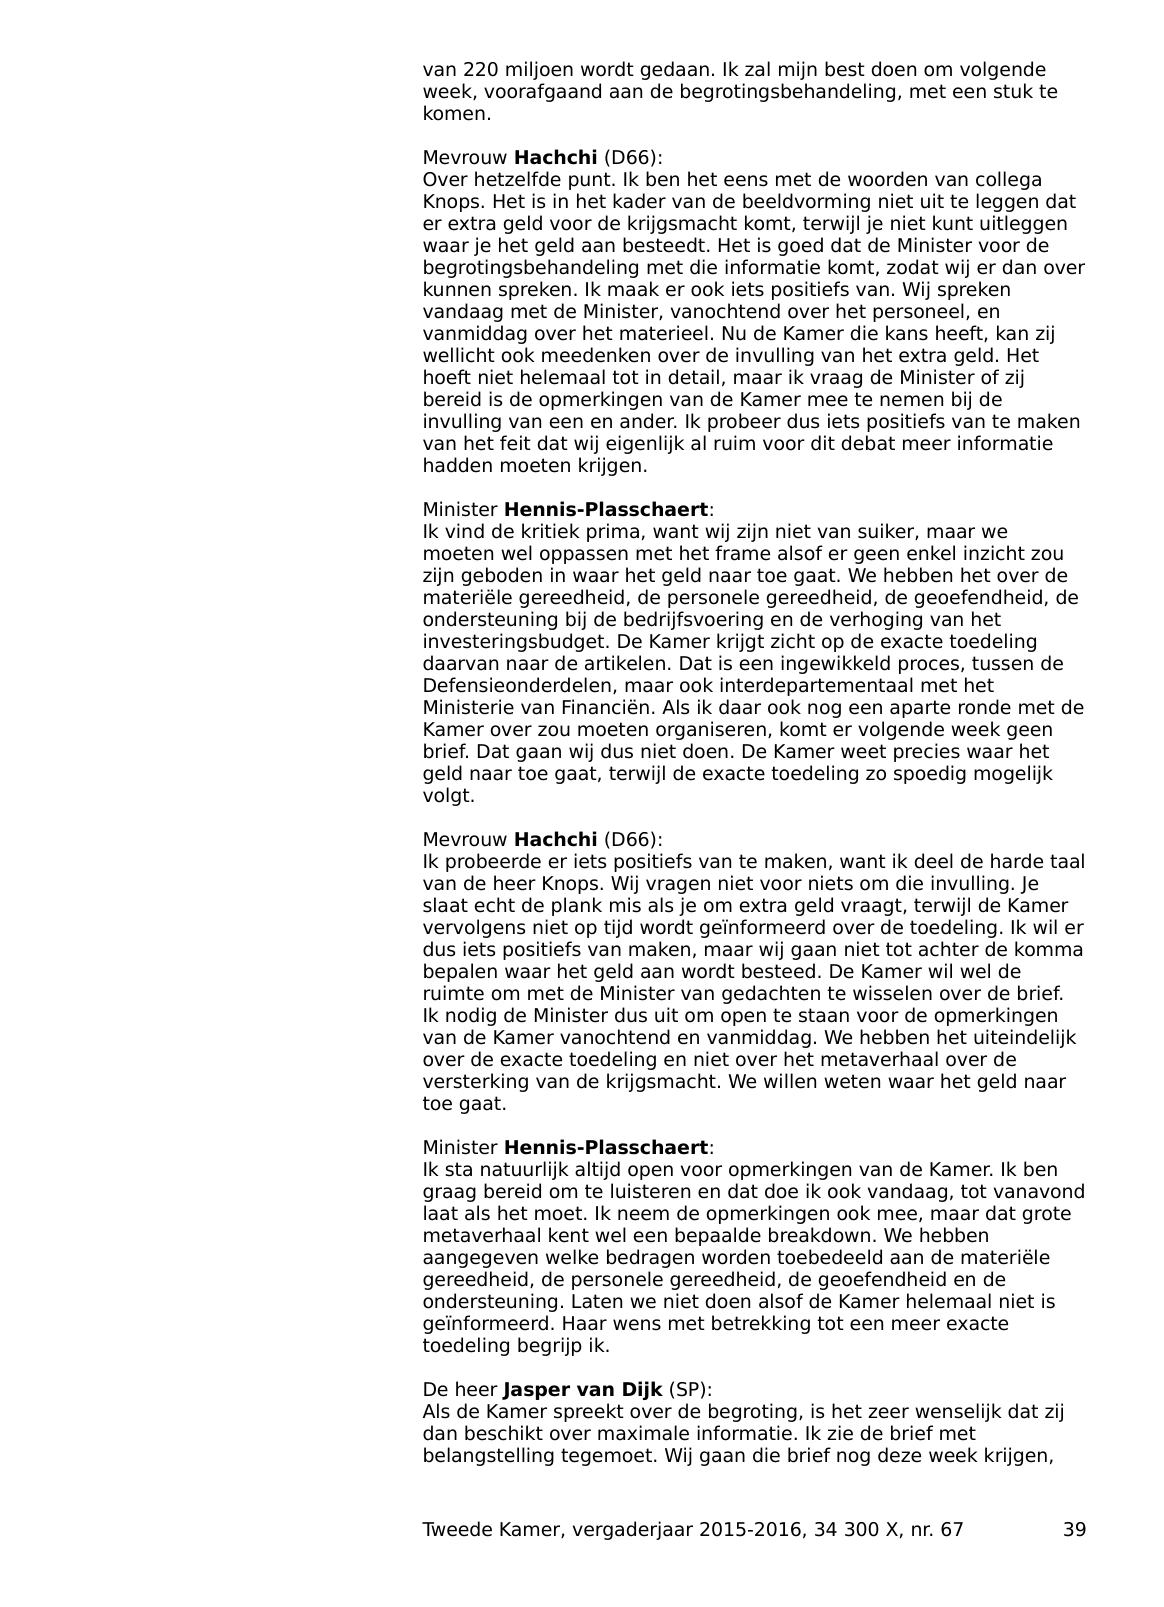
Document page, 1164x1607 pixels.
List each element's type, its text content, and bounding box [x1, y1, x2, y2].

text Ik probeerde er iets positiefs van te maken, want ik deel de harde taal van de heer Knops. Wij vragen niet voor niets om die invulling. Je slaat echt de plank mis als je om extra geld vraagt, terwijl de Kamer vervolgens niet op tijd wordt geïnformeerd over de toedeling. Ik wil er dus iets positiefs van maken, maar wij gaan niet tot achter de komma bepalen waar het geld aan wordt besteed. De Kamer wil wel de ruimte om met de Minister van gedachten te wisselen over de brief. Ik nodig de Minister dus uit om open te staan voor de opmerkingen van de Kamer vanochtend en vanmiddag. We hebben het uiteindelijk over de exacte toedeling en niet over het metaverhaal over de versterking van de krijgsmacht. We willen weten waar het geld naar toe gaat. [422, 851, 1087, 1115]
text Minister Hennis-Plasschaert: [422, 1137, 1087, 1159]
text De heer Jasper van Dijk (SP): [422, 1379, 1087, 1401]
text Mevrouw Hachchi (D66): [422, 829, 1087, 851]
text Mevrouw Hachchi (D66): [422, 147, 1087, 169]
text Als de Kamer spreekt over de begroting, is het zeer wenselijk dat zij dan beschikt over maximale informatie. Ik zie de brief met belangstelling tegemoet. Wij gaan die brief nog deze week krijgen, [422, 1401, 1087, 1467]
text Minister Hennis-Plasschaert: [422, 499, 1087, 521]
text van 220 miljoen wordt gedaan. Ik zal mijn best doen om volgende week, voorafgaand aan de begrotingsbehandeling, met een stuk te komen. [422, 59, 1087, 125]
text Ik sta natuurlijk altijd open voor opmerkingen van de Kamer. Ik ben graag bereid om te luisteren en dat doe ik ook vandaag, tot vanavond laat als het moet. Ik neem de opmerkingen ook mee, maar dat grote metaverhaal kent wel een bepaalde breakdown. We hebben aangegeven welke bedragen worden toebedeeld aan de materiële gereedheid, de personele gereedheid, de geoefendheid en de ondersteuning. Laten we niet doen alsof de Kamer helemaal niet is geïnformeerd. Haar wens met betrekking tot een meer exacte toedeling begrijp ik. [422, 1159, 1087, 1357]
text Ik vind de kritiek prima, want wij zijn niet van suiker, maar we moeten wel oppassen met het frame alsof er geen enkel inzicht zou zijn geboden in waar het geld naar toe gaat. We hebben het over de materiële gereedheid, de personele gereedheid, de geoefendheid, de ondersteuning bij de bedrijfsvoering en de verhoging van het investeringsbudget. De Kamer krijgt zicht op de exacte toedeling daarvan naar de artikelen. Dat is een ingewikkeld proces, tussen de Defensieonderdelen, maar ook interdepartementaal met het Ministerie van Financiën. Als ik daar ook nog een aparte ronde met de Kamer over zou moeten organiseren, komt er volgende week geen brief. Dat gaan wij dus niet doen. De Kamer weet precies waar het geld naar toe gaat, terwijl de exacte toedeling zo spoedig mogelijk volgt. [422, 521, 1087, 807]
text Over hetzelfde punt. Ik ben het eens met de woorden van collega Knops. Het is in het kader van de beeldvorming niet uit te leggen dat er extra geld voor de krijgsmacht komt, terwijl je niet kunt uitleggen waar je het geld aan besteedt. Het is goed dat de Minister voor de begrotingsbehandeling met die informatie komt, zodat wij er dan over kunnen spreken. Ik maak er ook iets positiefs van. Wij spreken vandaag met de Minister, vanochtend over het personeel, en vanmiddag over het materieel. Nu de Kamer die kans heeft, kan zij wellicht ook meedenken over de invulling van het extra geld. Het hoeft niet helemaal tot in detail, maar ik vraag de Minister of zij bereid is de opmerkingen van de Kamer mee te nemen bij de invulling van een en ander. Ik probeer dus iets positiefs van te maken van het feit dat wij eigenlijk al ruim voor dit debat meer informatie hadden moeten krijgen. [422, 169, 1087, 477]
